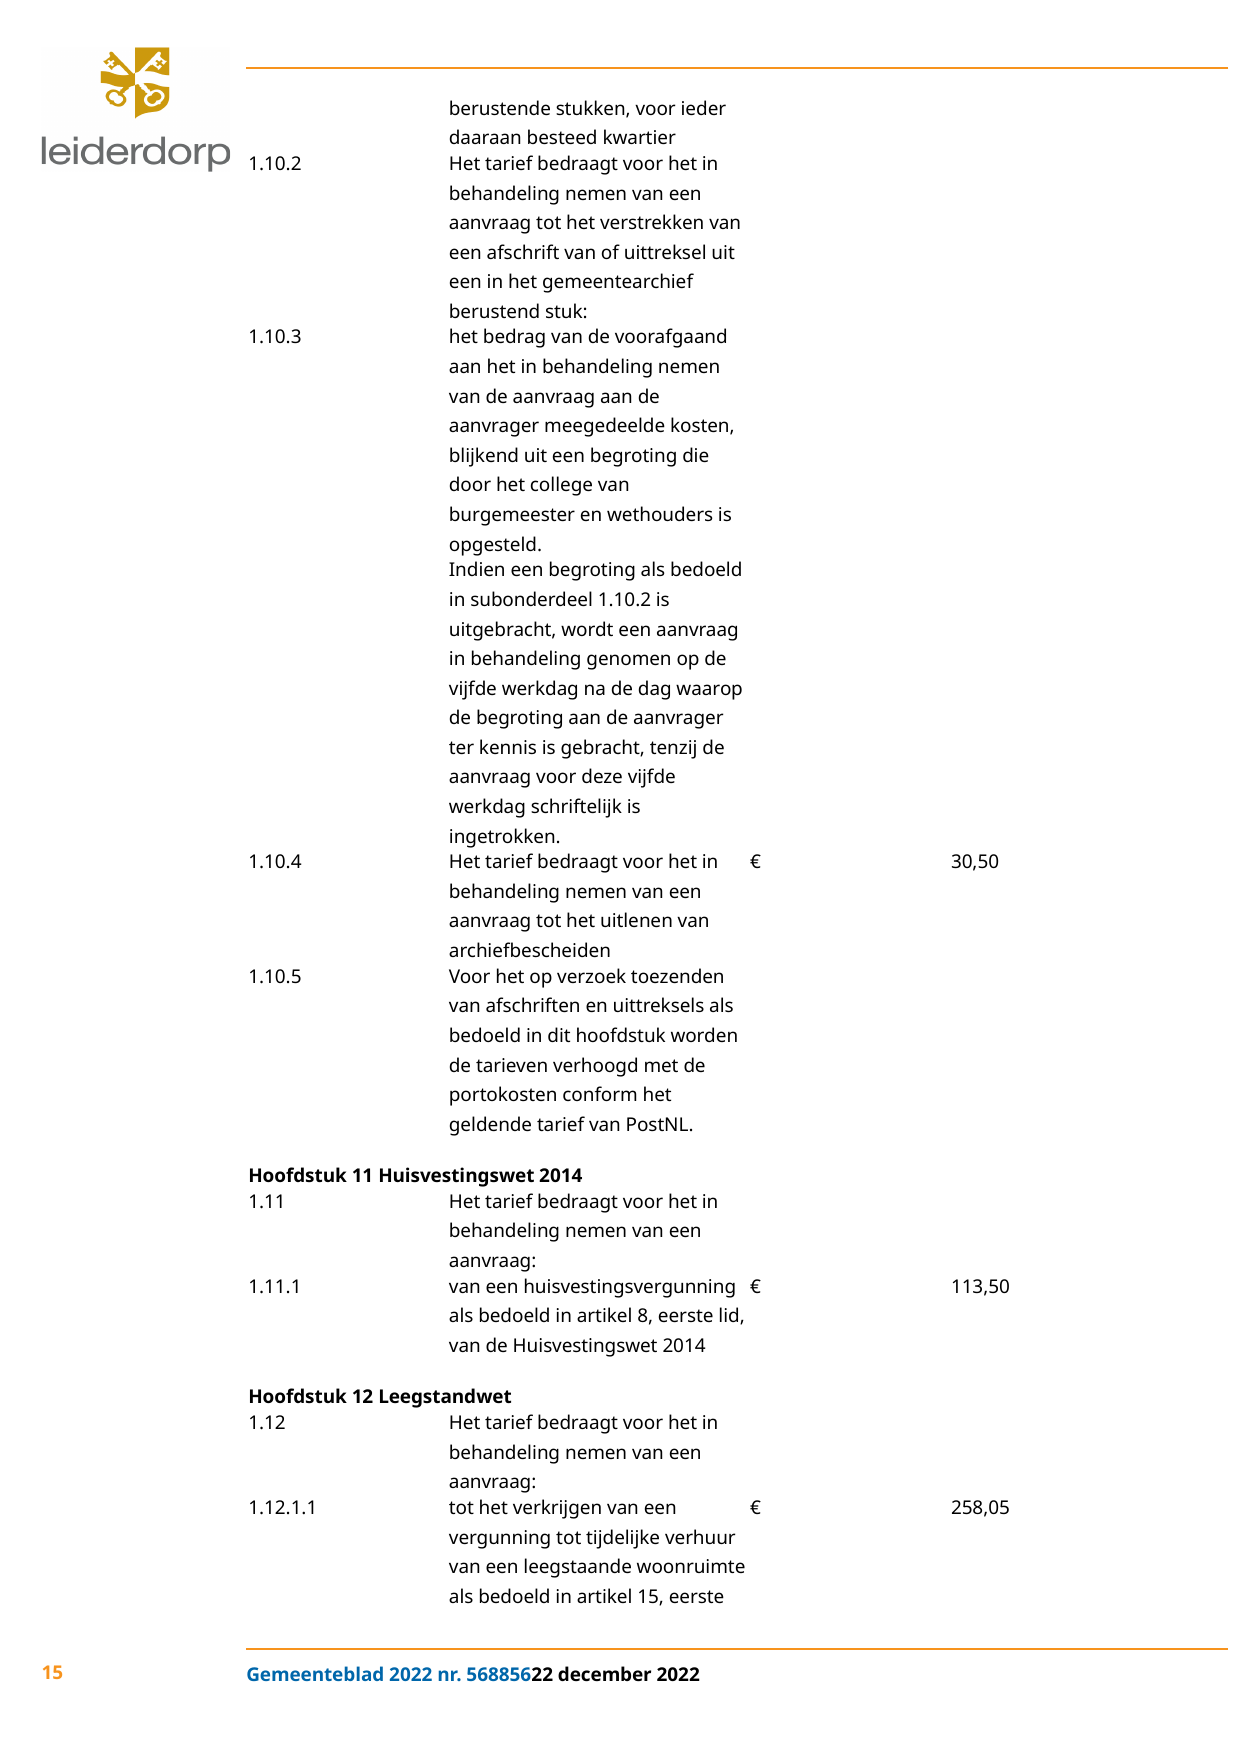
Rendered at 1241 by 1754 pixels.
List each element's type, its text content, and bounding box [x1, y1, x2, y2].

table_cell [248, 1358, 449, 1384]
table_cell Hoofdstuk 12 Leegstandwet [248, 1384, 750, 1409]
table_cell [951, 1137, 1152, 1162]
table_cell [750, 1137, 951, 1162]
table_cell [750, 1358, 951, 1384]
table_cell 113,50 [951, 1273, 1152, 1358]
table_cell [951, 963, 1152, 1137]
table_cell Het tarief bedraagt voor het in behandeling nemen van een aanvraag: [449, 1188, 750, 1273]
table_cell [248, 95, 449, 150]
table_cell 1.11 [248, 1188, 449, 1273]
table_cell [248, 557, 449, 848]
table_cell [750, 1163, 951, 1188]
table_cell [750, 963, 951, 1137]
table_cell [750, 95, 951, 150]
table_cell 1.12 [248, 1409, 449, 1494]
table_cell 258,05 [951, 1494, 1152, 1609]
table_cell 1.12.1.1 [248, 1494, 449, 1609]
table_cell Het tarief bedraagt voor het in behandeling nemen van een aanvraag tot het uitlenen van archiefbescheiden [449, 849, 750, 963]
table_cell [449, 1358, 750, 1384]
table_cell [951, 1163, 1152, 1188]
table_cell het bedrag van de voorafgaand aan het in behandeling nemen van de aanvraag aan de aanvrager meegedeelde kosten, blijkend uit een begroting die door het college van burgemeester en wethouders is opgesteld. [449, 324, 750, 557]
table_cell 1.11.1 [248, 1273, 449, 1358]
picture [41, 47, 231, 172]
table_cell van een huisvestingsvergunning als bedoeld in artikel 8, eerste lid, van de Huisvestingswet 2014 [449, 1273, 750, 1358]
table_cell berustende stukken, voor ieder daaraan besteed kwartier [449, 95, 750, 150]
table_cell 1.10.4 [248, 849, 449, 963]
table_cell [951, 1384, 1152, 1409]
table_cell [750, 1384, 951, 1409]
table_cell € [750, 849, 951, 963]
table_cell [248, 1137, 449, 1162]
table_cell Voor het op verzoek toezenden van afschriften en uittreksels als bedoeld in dit hoofdstuk worden de tarieven verhoogd met de portokosten conform het geldende tarief van PostNL. [449, 963, 750, 1137]
table_cell Het tarief bedraagt voor het in behandeling nemen van een aanvraag: [449, 1409, 750, 1494]
table_cell [750, 557, 951, 848]
table_cell Het tarief bedraagt voor het in behandeling nemen van een aanvraag tot het verstrekken van een afschrift van of uittreksel uit een in het gemeentearchief berustend stuk: [449, 150, 750, 324]
table_cell 1.10.2 [248, 150, 449, 324]
table_cell [750, 324, 951, 557]
table_cell [951, 557, 1152, 848]
table_cell [449, 1137, 750, 1162]
table_cell [951, 1188, 1152, 1273]
table_cell [750, 150, 951, 324]
table_cell Indien een begroting als bedoeld in subonderdeel 1.10.2 is uitgebracht, wordt een aanvraag in behandeling genomen op de vijfde werkdag na de dag waarop de begroting aan de aanvrager ter kennis is gebracht, tenzij de aanvraag voor deze vijfde werkdag schriftelijk is ingetrokken. [449, 557, 750, 848]
table_cell Hoofdstuk 11 Huisvestingswet 2014 [248, 1163, 750, 1188]
table_cell [750, 1188, 951, 1273]
table_cell [951, 1358, 1152, 1384]
table_cell 1.10.5 [248, 963, 449, 1137]
table_cell [951, 324, 1152, 557]
table_cell [951, 150, 1152, 324]
table_cell [750, 1409, 951, 1494]
table_cell [951, 95, 1152, 150]
table_cell 1.10.3 [248, 324, 449, 557]
table_cell € [750, 1273, 951, 1358]
table_cell € [750, 1494, 951, 1609]
table_cell [951, 1409, 1152, 1494]
table_cell 30,50 [951, 849, 1152, 963]
table_cell tot het verkrijgen van een vergunning tot tijdelijke verhuur van een leegstaande woonruimte als bedoeld in artikel 15, eerste [449, 1494, 750, 1609]
